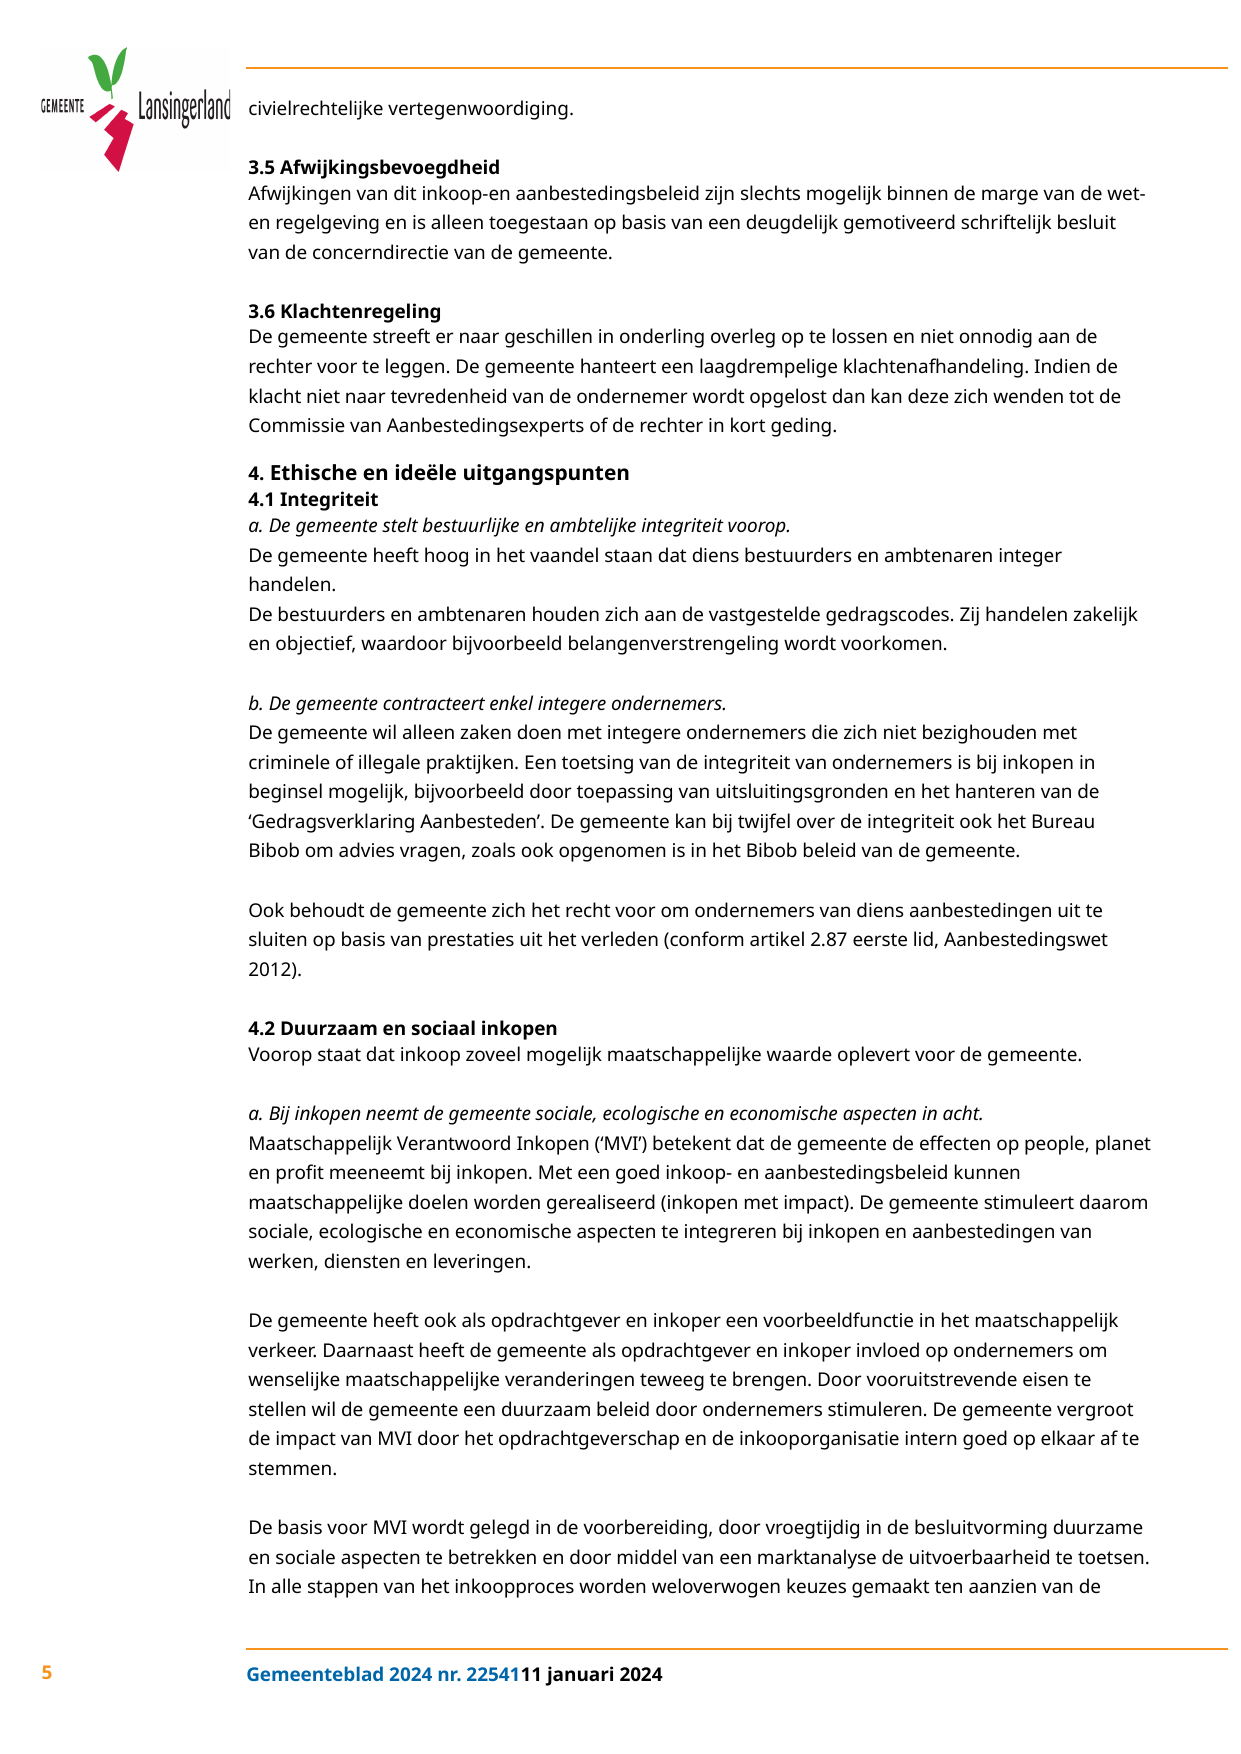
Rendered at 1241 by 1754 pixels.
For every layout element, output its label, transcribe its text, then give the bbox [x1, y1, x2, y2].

text De gemeente streeft er naar geschillen in onderling overleg op te lossen en niet onnodig aan de rechter voor te leggen. De gemeente hanteert een laagdrempelige klachtenafhandeling. Indien de klacht niet naar tevredenheid van de ondernemer wordt opgelost dan kan deze zich wenden tot de Commissie van Aanbestedingsexperts of de rechter in kort geding. [248, 324, 1152, 438]
text Voorop staat dat inkoop zoveel mogelijk maatschappelijke waarde oplevert voor de gemeente. [248, 1041, 1152, 1067]
text 3.6 Klachtenregeling [248, 298, 1152, 324]
text Ook behoudt de gemeente zich het recht voor om ondernemers van diens aanbestedingen uit te sluiten op basis van prestaties uit het verleden (conform artikel 2.87 eerste lid, Aanbestedingswet 2012). [248, 897, 1152, 982]
text a. Bij inkopen neemt de gemeente sociale, ecologische en economische aspecten in acht. [248, 1100, 1152, 1126]
text Maatschappelijk Verantwoord Inkopen (‘MVI’) betekent dat de gemeente de effecten op people, planet en profit meeneemt bij inkopen. Met een goed inkoop- en aanbestedingsbeleid kunnen maatschappelijke doelen worden gerealiseerd (inkopen met impact). De gemeente stimuleert daarom sociale, ecologische en economische aspecten te integreren bij inkopen en aanbestedingen van werken, diensten en leveringen. [248, 1130, 1152, 1274]
text De basis voor MVI wordt gelegd in de voorbereiding, door vroegtijdig in de besluitvorming duurzame en sociale aspecten te betrekken en door middel van een marktanalyse de uitvoerbaarheid te toetsen. In alle stappen van het inkoopproces worden weloverwogen keuzes gemaakt ten aanzien van de [248, 1514, 1152, 1599]
picture [41, 47, 231, 172]
text De gemeente heeft ook als opdrachtgever en inkoper een voorbeeldfunctie in het maatschappelijk verkeer. Daarnaast heeft de gemeente als opdrachtgever en inkoper invloed op ondernemers om wenselijke maatschappelijke veranderingen teweeg te brengen. Door vooruitstrevende eisen te stellen wil de gemeente een duurzaam beleid door ondernemers stimuleren. De gemeente vergroot de impact van MVI door het opdrachtgeverschap en de inkooporganisatie intern goed op elkaar af te stemmen. [248, 1307, 1152, 1481]
text De gemeente wil alleen zaken doen met integere ondernemers die zich niet bezighouden met criminele of illegale praktijken. Een toetsing van de integriteit van ondernemers is bij inkopen in beginsel mogelijk, bijvoorbeeld door toepassing van uitsluitingsgronden en het hanteren van de ‘Gedragsverklaring Aanbesteden’. De gemeente kan bij twijfel over de integriteit ook het Bureau Bibob om advies vragen, zoals ook opgenomen is in het Bibob beleid van de gemeente. [248, 719, 1152, 863]
text De bestuurders en ambtenaren houden zich aan de vastgestelde gedragscodes. Zij handelen zakelijk en objectief, waardoor bijvoorbeeld belangenverstrengeling wordt voorkomen. [248, 601, 1152, 656]
text Afwijkingen van dit inkoop-en aanbestedingsbeleid zijn slechts mogelijk binnen de marge van de wet- en regelgeving en is alleen toegestaan op basis van een deugdelijk gemotiveerd schriftelijk besluit van de concerndirectie van de gemeente. [248, 180, 1152, 264]
text a. De gemeente stelt bestuurlijke en ambtelijke integriteit voorop. [248, 512, 1152, 538]
text 3.5 Afwijkingsbevoegdheid [248, 154, 1152, 180]
text 4.2 Duurzaam en sociaal inkopen [248, 1015, 1152, 1041]
text De gemeente heeft hoog in het vaandel staan dat diens bestuurders en ambtenaren integer handelen. [248, 542, 1152, 597]
text b. De gemeente contracteert enkel integere ondernemers. [248, 690, 1152, 716]
text 4.1 Integriteit [248, 487, 1152, 512]
text civielrechtelijke vertegenwoordiging. [248, 95, 1152, 121]
text 4. Ethische en ideële uitgangspunten [248, 458, 1152, 487]
